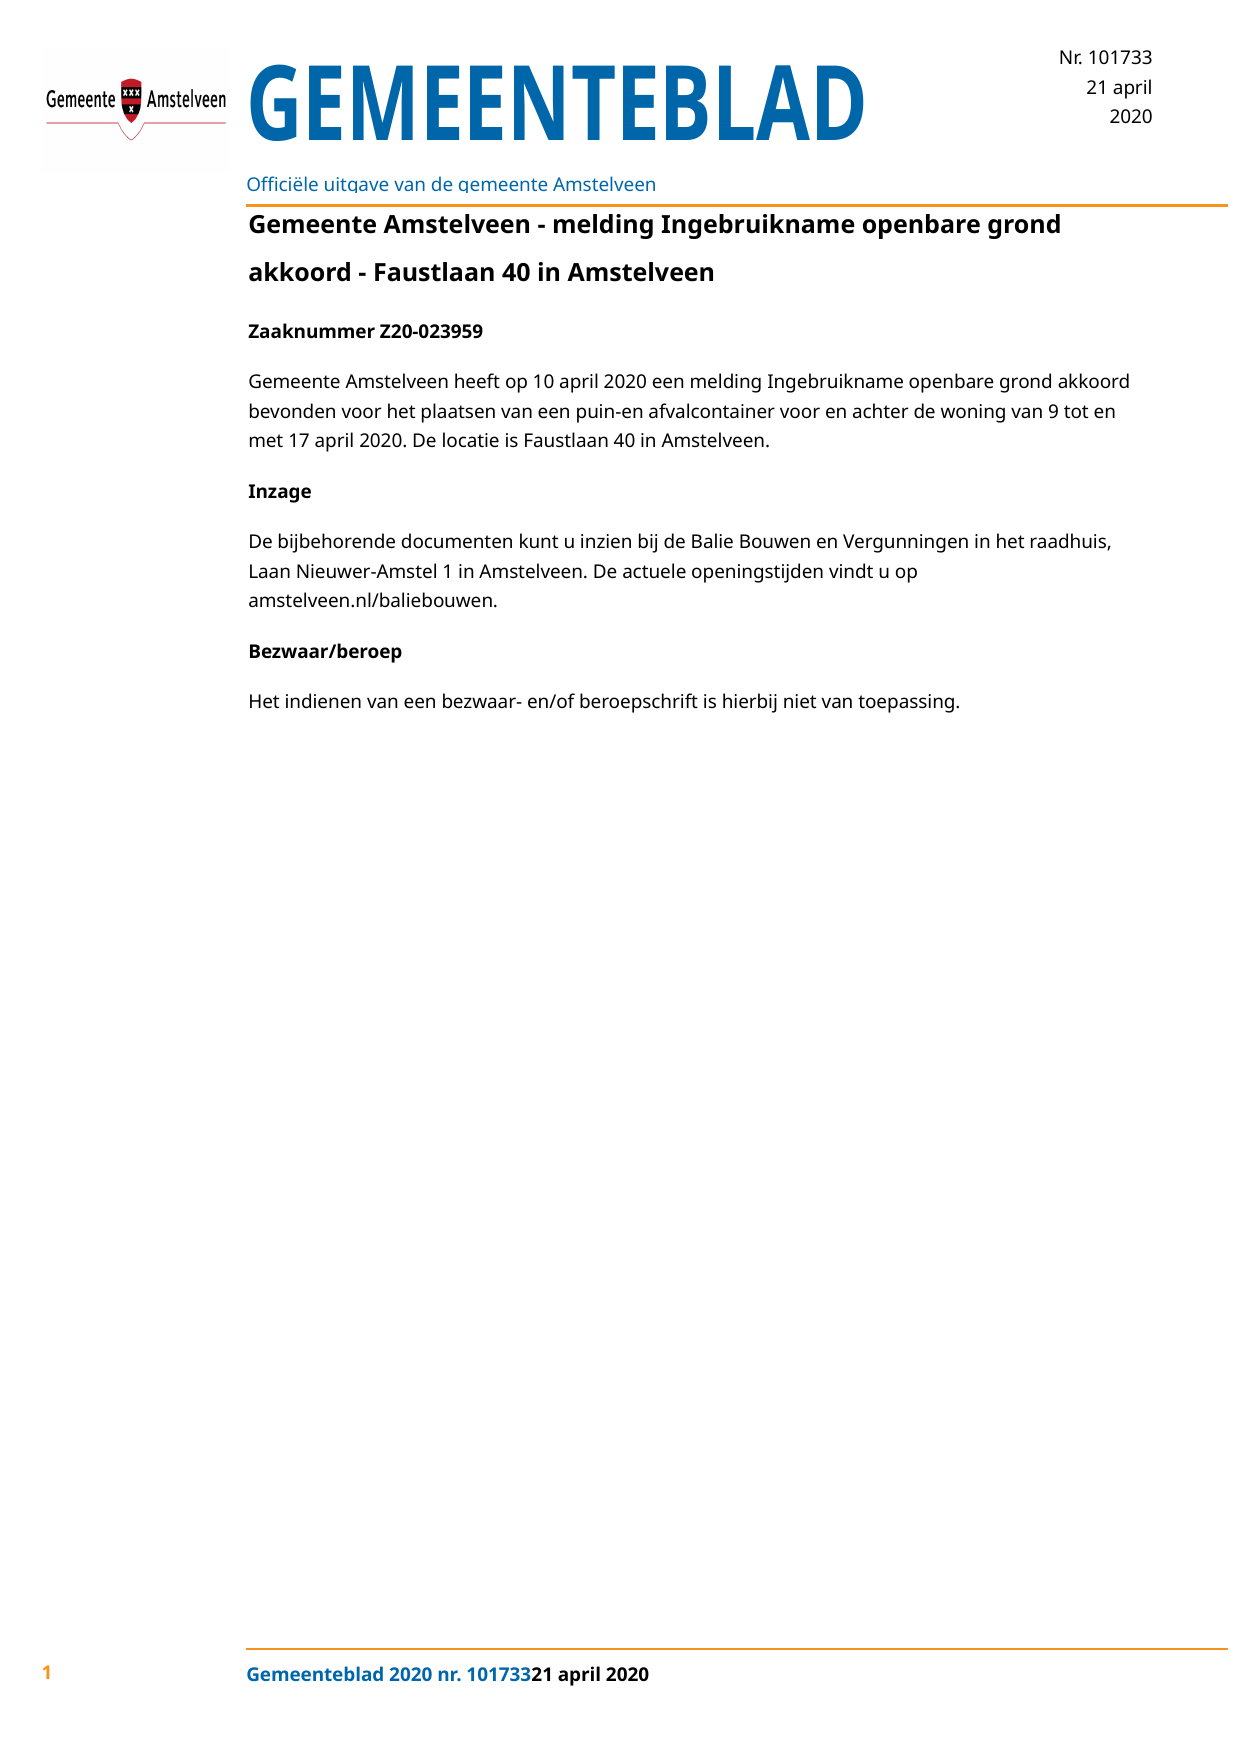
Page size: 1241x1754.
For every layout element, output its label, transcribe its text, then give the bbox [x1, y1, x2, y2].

text Inzage [248, 478, 1152, 504]
text Het indienen van een bezwaar- en/of beroepschrift is hierbij niet van toepassing. [248, 688, 1152, 714]
picture [41, 47, 231, 172]
text Gemeente Amstelveen - melding Ingebruikname openbare grond akkoord - Faustlaan 40 in Amstelveen [248, 207, 1152, 288]
text Gemeente Amstelveen heeft op 10 april 2020 een melding Ingebruikname openbare grond akkoord bevonden voor het plaatsen van een puin-en afvalcontainer voor en achter de woning van 9 tot en met 17 april 2020. De locatie is Faustlaan 40 in Amstelveen. [248, 368, 1152, 453]
text De bijbehorende documenten kunt u inzien bij de Balie Bouwen en Vergunningen in het raadhuis, Laan Nieuwer-Amstel 1 in Amstelveen. De actuele openingstijden vindt u op amstelveen.nl/baliebouwen. [248, 528, 1152, 613]
text Bezwaar/beroep [248, 638, 1152, 664]
text Zaaknummer Z20-023959 [248, 318, 1152, 344]
